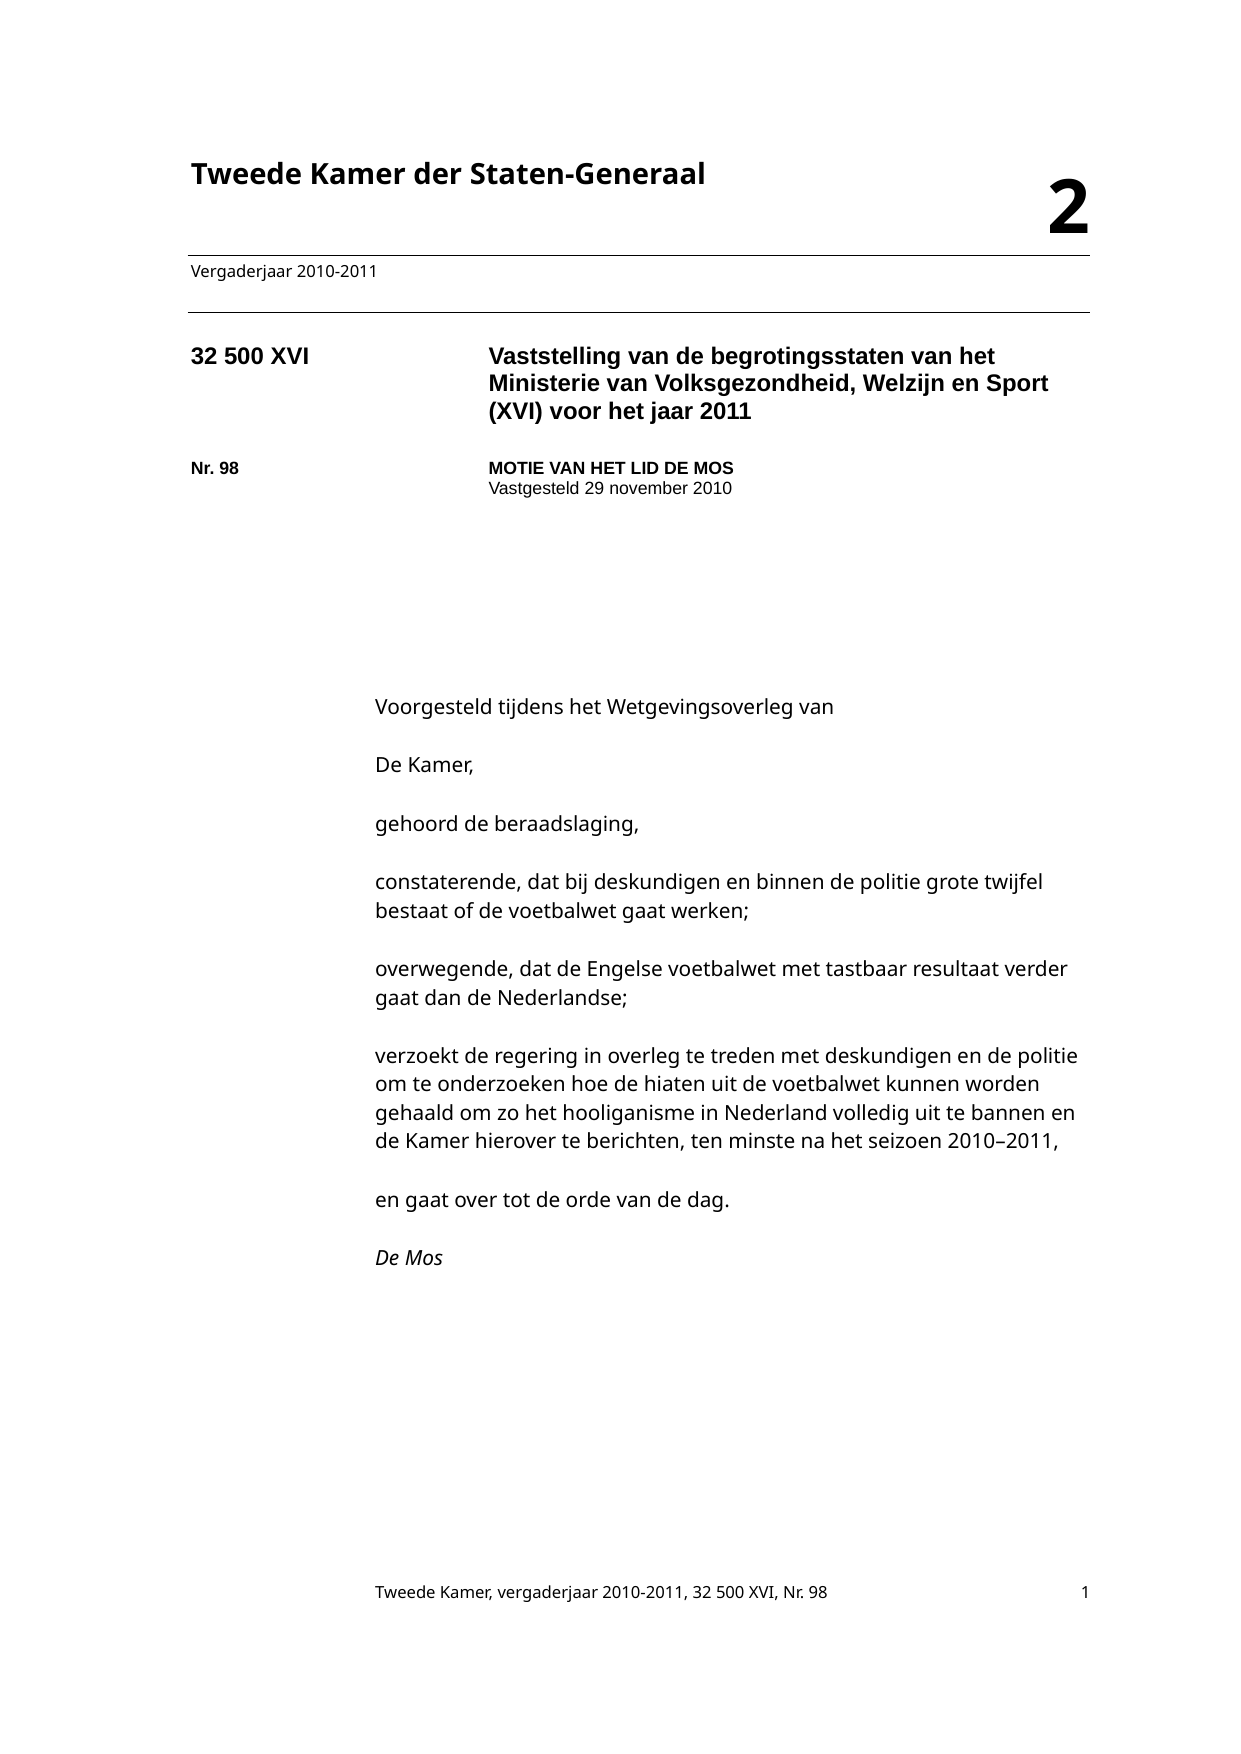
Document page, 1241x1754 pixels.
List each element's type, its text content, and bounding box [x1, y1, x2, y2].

text constaterende, dat bij deskundigen en binnen de politie grote twijfel bestaat of de voetbalwet gaat werken; [375, 867, 1090, 924]
table_cell MOTIE VAN HET LID DE MOS Vastgesteld 29 november 2010 [485, 455, 1090, 573]
text De Kamer, [375, 751, 1090, 779]
table_cell Vergaderjaar 2010-2011 [188, 256, 485, 312]
table_cell 32 500 XVI [188, 339, 485, 454]
text Voorgesteld tijdens het Wetgevingsoverleg van [375, 692, 1090, 721]
table_cell Vaststelling van de begrotingsstaten van het Ministerie van Volksgezondheid, Welzijn en Sport (XVI) voor het jaar 2011 [485, 339, 1090, 454]
table_header Tweede Kamer der Staten-Generaal [188, 150, 909, 255]
table_cell [188, 313, 485, 339]
text en gaat over tot de orde van de dag. [375, 1185, 1090, 1213]
text verzoekt de regering in overleg te treden met deskundigen en de politie om te onderzoeken hoe de hiaten uit de voetbalwet kunnen worden gehaald om zo het hooliganisme in Nederland volledig uit te bannen en de Kamer hierover te berichten, ten minste na het seizoen 2010–2011, [375, 1041, 1090, 1155]
text gehoord de beraadslaging, [375, 809, 1090, 837]
text overwegende, dat de Engelse voetbalwet met tastbaar resultaat verder gaat dan de Nederlandse; [375, 954, 1090, 1011]
table_header 2 [910, 150, 1090, 255]
table_cell [485, 256, 1090, 312]
table_cell [485, 313, 1090, 339]
table_cell Nr. 98 [188, 455, 485, 573]
text De Mos [375, 1243, 1090, 1272]
